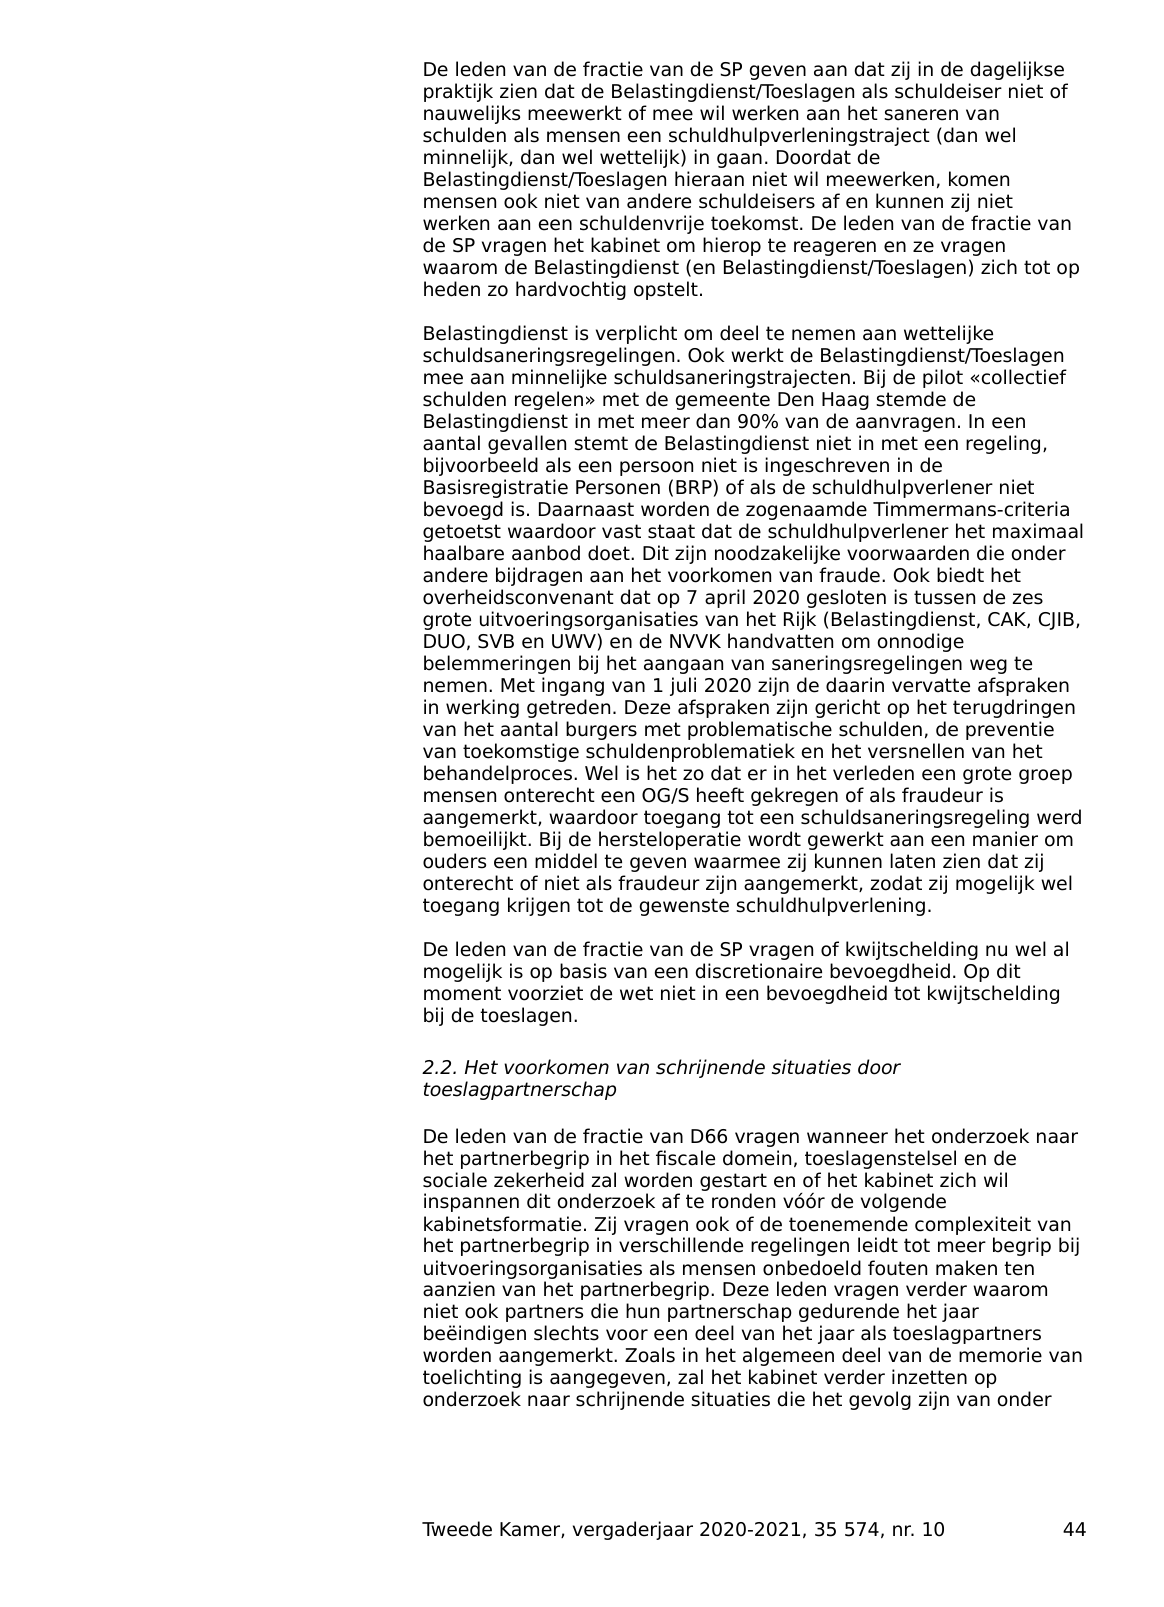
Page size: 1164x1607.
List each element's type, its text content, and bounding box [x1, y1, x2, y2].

text De leden van de fractie van D66 vragen wanneer het onderzoek naar het partnerbegrip in het fiscale domein, toeslagenstelsel en de sociale zekerheid zal worden gestart en of het kabinet zich wil inspannen dit onderzoek af te ronden vóór de volgende kabinetsformatie. Zij vragen ook of de toenemende complexiteit van het partnerbegrip in verschillende regelingen leidt tot meer begrip bij uitvoeringsorganisaties als mensen onbedoeld fouten maken ten aanzien van het partnerbegrip. Deze leden vragen verder waarom niet ook partners die hun partnerschap gedurende het jaar beëindigen slechts voor een deel van het jaar als toeslagpartners worden aangemerkt. Zoals in het algemeen deel van de memorie van toelichting is aangegeven, zal het kabinet verder inzetten op onderzoek naar schrijnende situaties die het gevolg zijn van onder [422, 1126, 1087, 1411]
subtitle 2.2. Het voorkomen van schrijnende situaties door toeslagpartnerschap [422, 1057, 1087, 1101]
text De leden van de fractie van de SP geven aan dat zij in de dagelijkse praktijk zien dat de Belastingdienst/Toeslagen als schuldeiser niet of nauwelijks meewerkt of mee wil werken aan het saneren van schulden als mensen een schuldhulpverleningstraject (dan wel minnelijk, dan wel wettelijk) in gaan. Doordat de Belastingdienst/Toeslagen hieraan niet wil meewerken, komen mensen ook niet van andere schuldeisers af en kunnen zij niet werken aan een schuldenvrije toekomst. De leden van de fractie van de SP vragen het kabinet om hierop te reageren en ze vragen waarom de Belastingdienst (en Belastingdienst/Toeslagen) zich tot op heden zo hardvochtig opstelt. [422, 59, 1087, 301]
text Belastingdienst is verplicht om deel te nemen aan wettelijke schuldsaneringsregelingen. Ook werkt de Belastingdienst/Toeslagen mee aan minnelijke schuldsaneringstrajecten. Bij de pilot «collectief schulden regelen» met de gemeente Den Haag stemde de Belastingdienst in met meer dan 90% van de aanvragen. In een aantal gevallen stemt de Belastingdienst niet in met een regeling, bijvoorbeeld als een persoon niet is ingeschreven in de Basisregistratie Personen (BRP) of als de schuldhulpverlener niet bevoegd is. Daarnaast worden de zogenaamde Timmermans-criteria getoetst waardoor vast staat dat de schuldhulpverlener het maximaal haalbare aanbod doet. Dit zijn noodzakelijke voorwaarden die onder andere bijdragen aan het voorkomen van fraude. Ook biedt het overheidsconvenant dat op 7 april 2020 gesloten is tussen de zes grote uitvoeringsorganisaties van het Rijk (Belastingdienst, CAK, CJIB, DUO, SVB en UWV) en de NVVK handvatten om onnodige belemmeringen bij het aangaan van saneringsregelingen weg te nemen. Met ingang van 1 juli 2020 zijn de daarin vervatte afspraken in werking getreden. Deze afspraken zijn gericht op het terugdringen van het aantal burgers met problematische schulden, de preventie van toekomstige schuldenproblematiek en het versnellen van het behandelproces. Wel is het zo dat er in het verleden een grote groep mensen onterecht een OG/S heeft gekregen of als fraudeur is aangemerkt, waardoor toegang tot een schuldsaneringsregeling werd bemoeilijkt. Bij de hersteloperatie wordt gewerkt aan een manier om ouders een middel te geven waarmee zij kunnen laten zien dat zij onterecht of niet als fraudeur zijn aangemerkt, zodat zij mogelijk wel toegang krijgen tot de gewenste schuldhulpverlening. [422, 323, 1087, 916]
text De leden van de fractie van de SP vragen of kwijtschelding nu wel al mogelijk is op basis van een discretionaire bevoegdheid. Op dit moment voorziet de wet niet in een bevoegdheid tot kwijtschelding bij de toeslagen. [422, 939, 1087, 1027]
